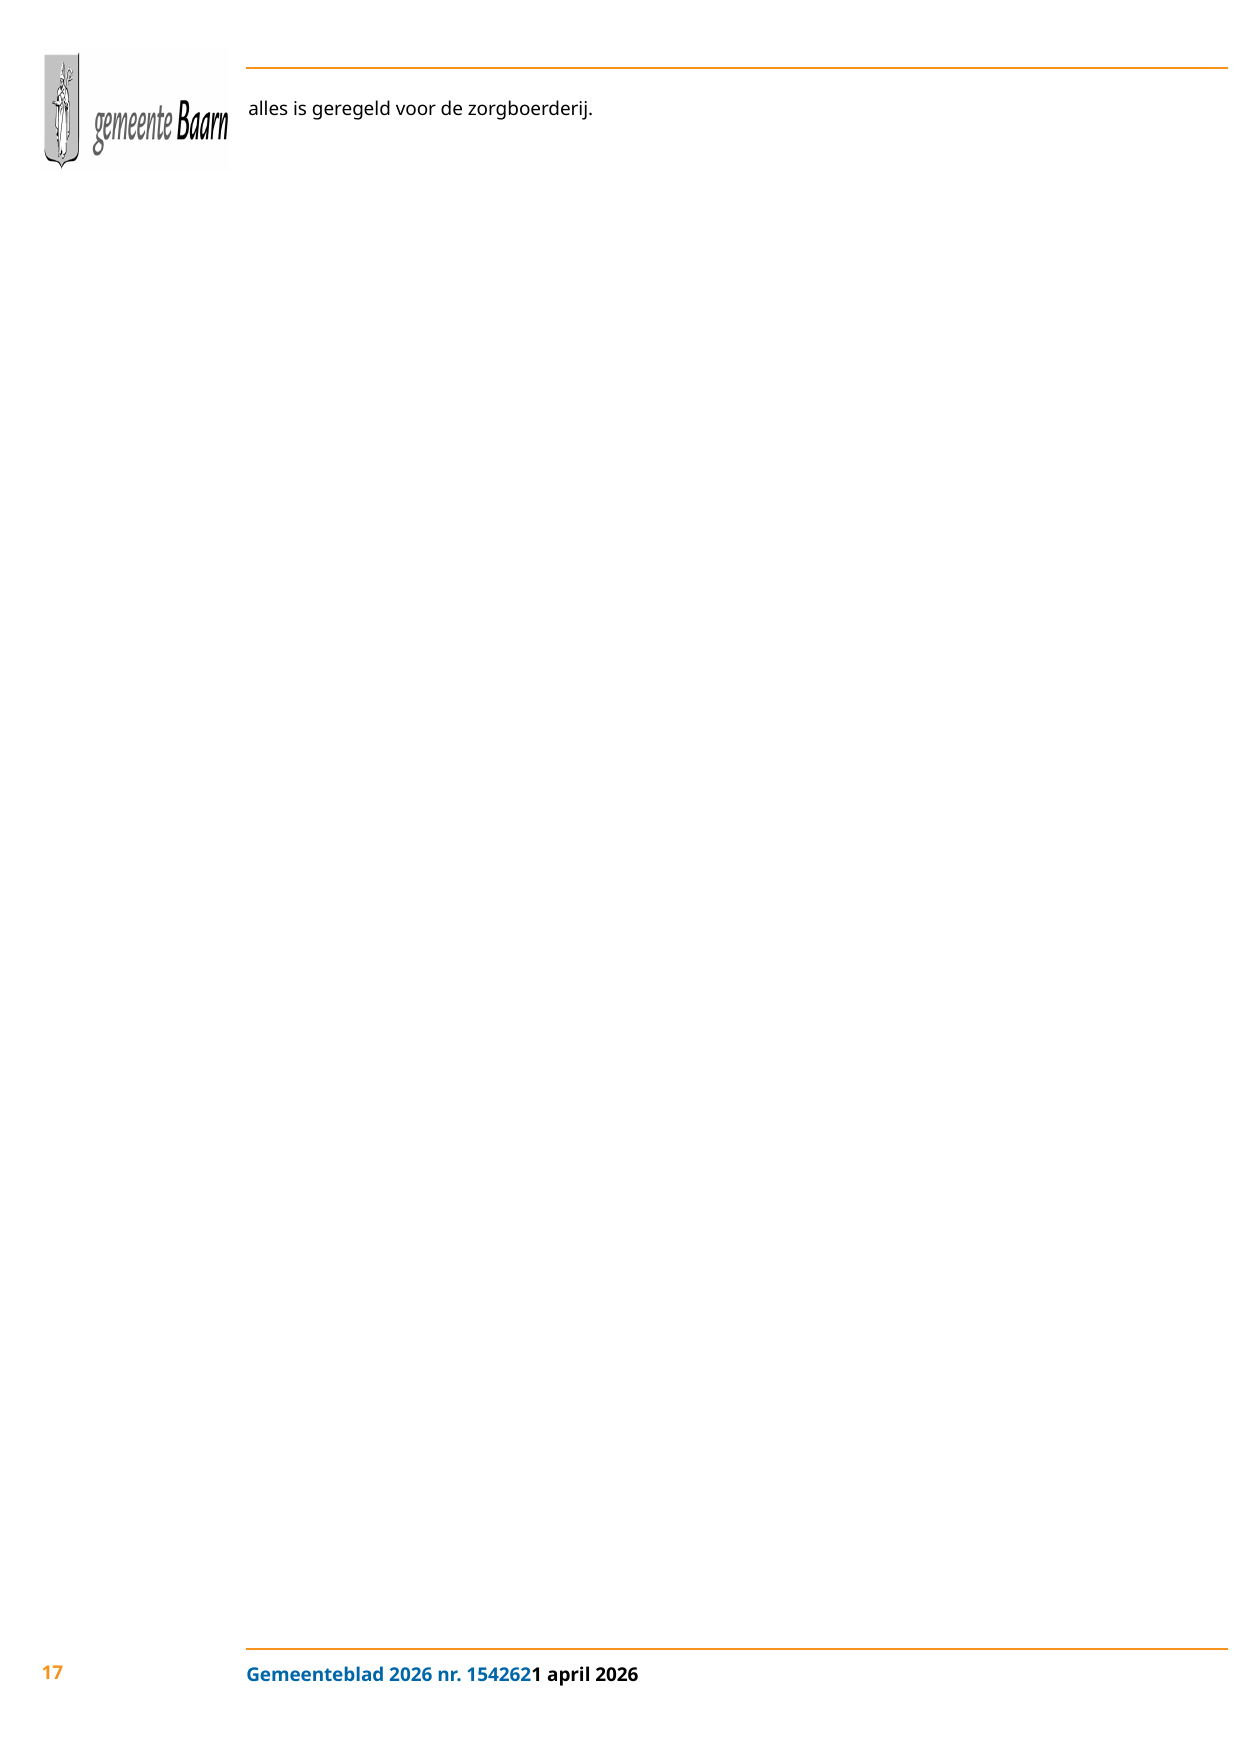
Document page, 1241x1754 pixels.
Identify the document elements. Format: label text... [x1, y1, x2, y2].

text alles is geregeld voor de zorgboerderij. [248, 95, 1152, 121]
picture [41, 47, 231, 172]
